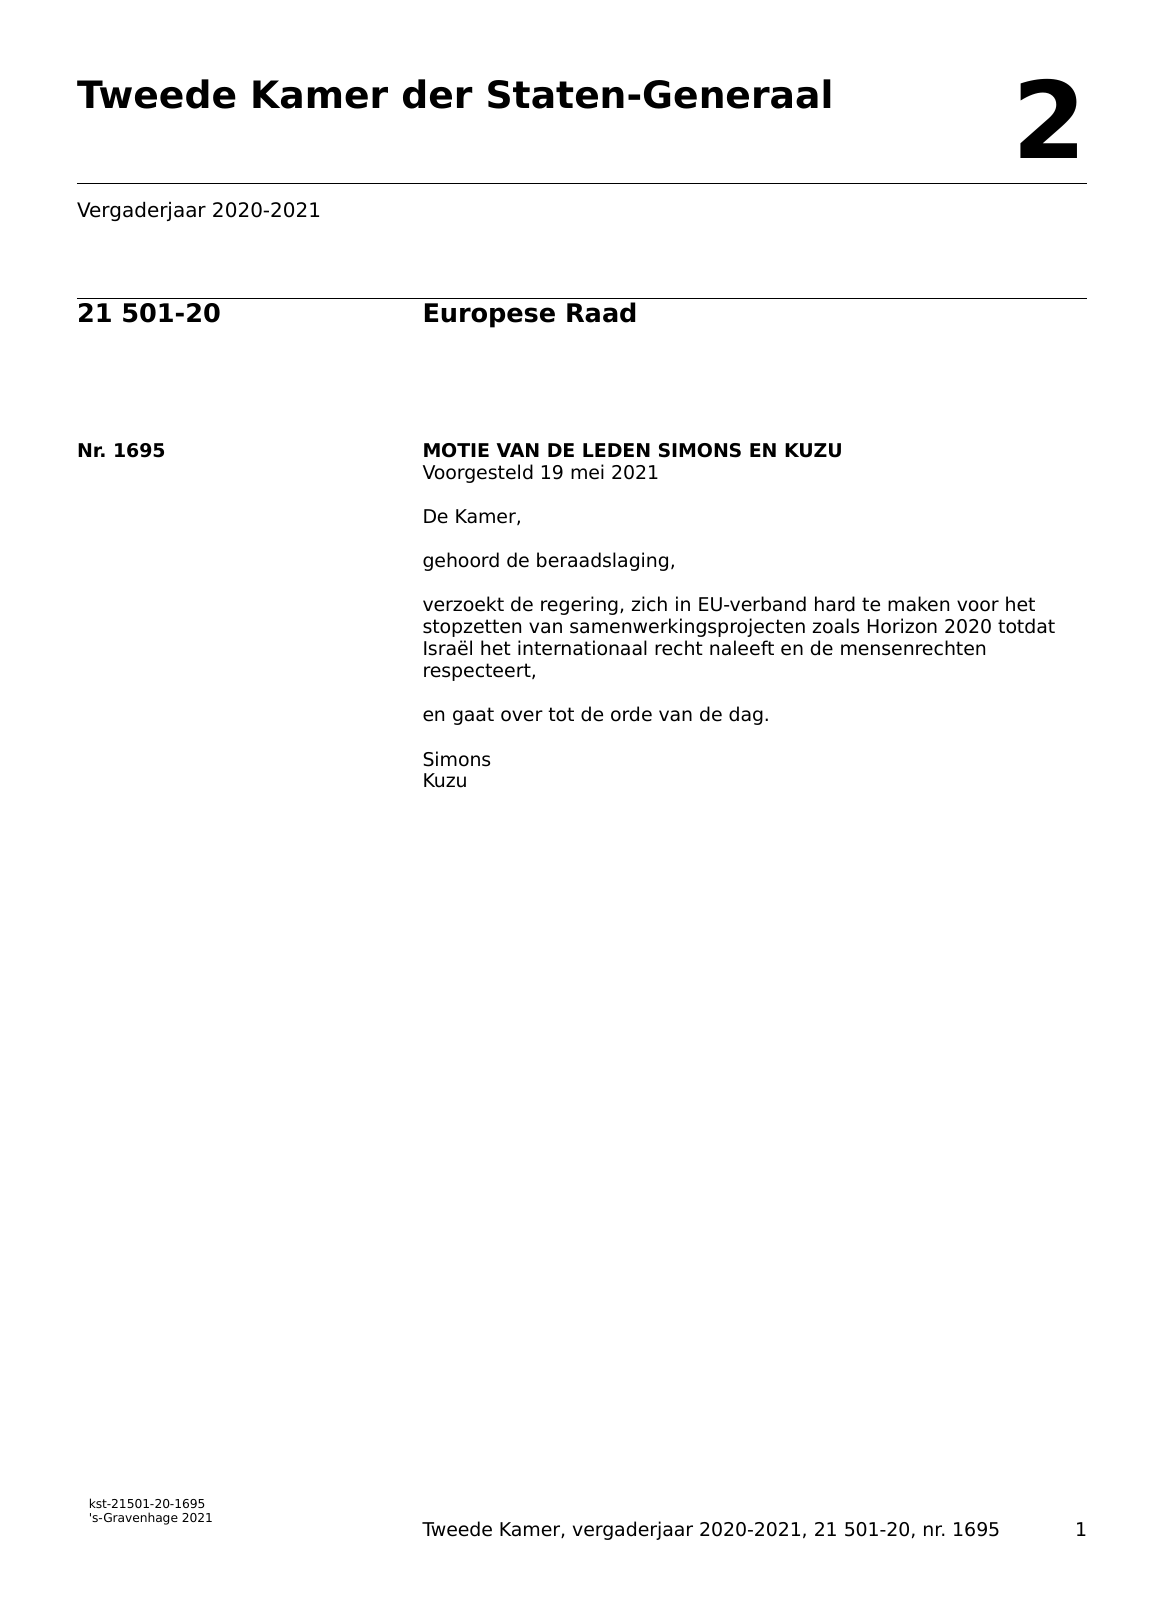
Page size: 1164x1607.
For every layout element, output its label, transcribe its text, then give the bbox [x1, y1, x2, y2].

subtitle Nr. 1695 MOTIE VAN DE LEDEN SIMONS EN KUZU [77, 440, 1087, 462]
text kst-21501-20-1695 [88, 1497, 323, 1511]
text Kuzu [422, 770, 1087, 792]
subtitle 21 501-20 Europese Raad [77, 299, 1087, 329]
table_cell Vergaderjaar 2020-2021 [77, 184, 1087, 298]
text gehoord de beraadslaging, [422, 550, 1087, 572]
table_header Tweede Kamer der Staten-Generaal [77, 59, 886, 183]
table_header 2 [886, 59, 1087, 183]
text De Kamer, [422, 506, 1087, 528]
text en gaat over tot de orde van de dag. [422, 704, 1087, 726]
text 's-Gravenhage 2021 [88, 1511, 323, 1525]
text verzoekt de regering, zich in EU-verband hard te maken voor het stopzetten van samenwerkingsprojecten zoals Horizon 2020 totdat Israël het internationaal recht naleeft en de mensenrechten respecteert, [422, 594, 1087, 682]
text Simons [422, 748, 1087, 770]
text Voorgesteld 19 mei 2021 [422, 462, 1087, 484]
